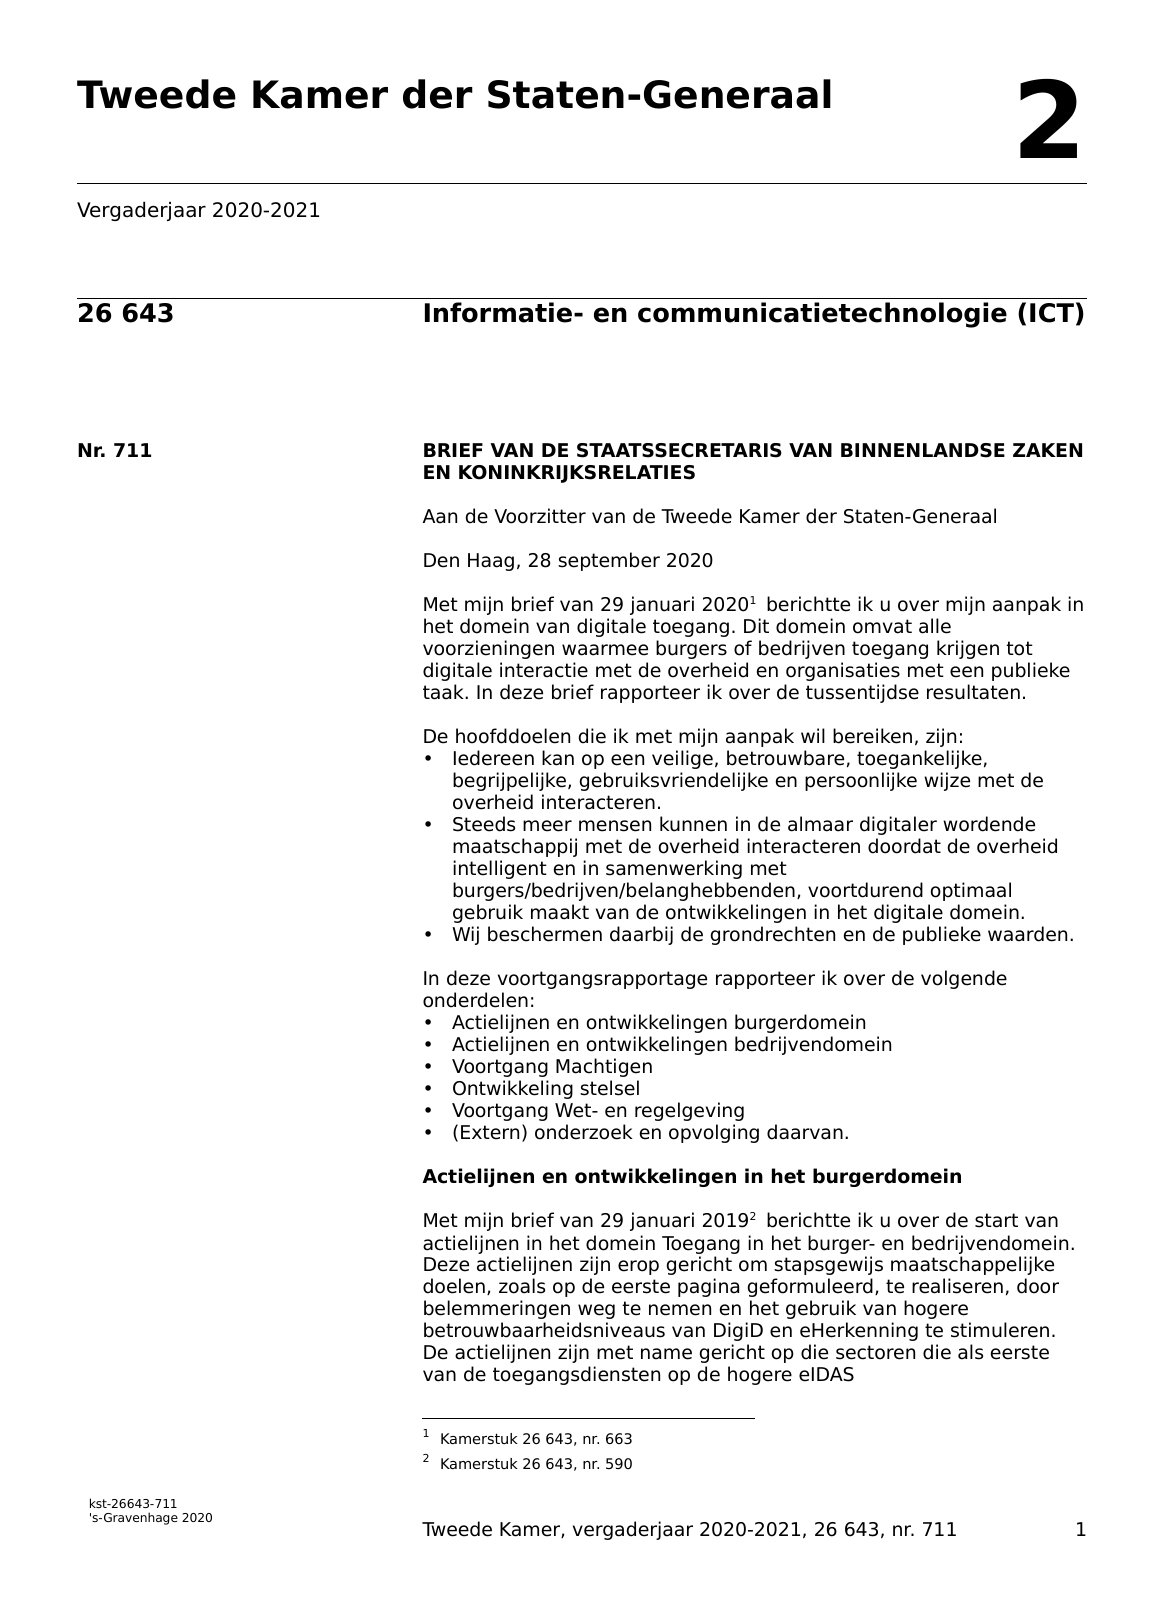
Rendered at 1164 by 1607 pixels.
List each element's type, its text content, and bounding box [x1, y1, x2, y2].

text • Iedereen kan op een veilige, betrouwbare, toegankelijke, begrijpelijke, gebruiksvriendelijke en persoonlijke wijze met de overheid interacteren. [422, 748, 1087, 814]
text • Actielijnen en ontwikkelingen burgerdomein [422, 1012, 1087, 1034]
text kst-26643-711 [88, 1497, 323, 1511]
subtitle Actielijnen en ontwikkelingen in het burgerdomein [422, 1166, 1087, 1188]
text De hoofddoelen die ik met mijn aanpak wil bereiken, zijn: [422, 726, 1087, 748]
text In deze voortgangsrapportage rapporteer ik over de volgende onderdelen: [422, 968, 1087, 1012]
table_header Tweede Kamer der Staten-Generaal [77, 59, 886, 183]
text Aan de Voorzitter van de Tweede Kamer der Staten-Generaal [422, 506, 1087, 528]
text • Ontwikkeling stelsel [422, 1078, 1087, 1100]
text Den Haag, 28 september 2020 [422, 550, 1087, 572]
text Kamerstuk 26 643, nr. 663 [422, 1427, 1087, 1449]
text • (Extern) onderzoek en opvolging daarvan. [422, 1122, 1087, 1144]
text Met mijn brief van 29 januari 2020 berichtte ik u over mijn aanpak in het domein van digitale toegang. Dit domein omvat alle voorzieningen waarmee burgers of bedrijven toegang krijgen tot digitale interactie met de overheid en organisaties met een publieke taak. In deze brief rapporteer ik over de tussentijdse resultaten. [422, 594, 1087, 704]
subtitle 26 643 Informatie- en communicatietechnologie (ICT) [77, 299, 1087, 329]
text 's-Gravenhage 2020 [88, 1511, 323, 1525]
subtitle Nr. 711 BRIEF VAN DE STAATSSECRETARIS VAN BINNENLANDSE ZAKEN EN KONINKRIJKSRELATIES [77, 440, 1087, 484]
text • Wij beschermen daarbij de grondrechten en de publieke waarden. [422, 924, 1087, 946]
text • Voortgang Machtigen [422, 1056, 1087, 1078]
table_cell Vergaderjaar 2020-2021 [77, 184, 1087, 298]
text Met mijn brief van 29 januari 2019 berichtte ik u over de start van actielijnen in het domein Toegang in het burger- en bedrijvendomein. Deze actielijnen zijn erop gericht om stapsgewijs maatschappelijke doelen, zoals op de eerste pagina geformuleerd, te realiseren, door belemmeringen weg te nemen en het gebruik van hogere betrouwbaarheidsniveaus van DigiD en eHerkenning te stimuleren. De actielijnen zijn met name gericht op die sectoren die als eerste van de toegangsdiensten op de hogere eIDAS [422, 1210, 1087, 1386]
text • Steeds meer mensen kunnen in de almaar digitaler wordende maatschappij met de overheid interacteren doordat de overheid intelligent en in samenwerking met burgers/bedrijven/belanghebbenden, voortdurend optimaal gebruik maakt van de ontwikkelingen in het digitale domein. [422, 814, 1087, 924]
text Kamerstuk 26 643, nr. 590 [422, 1452, 1087, 1474]
text • Actielijnen en ontwikkelingen bedrijvendomein [422, 1034, 1087, 1056]
table_header 2 [886, 59, 1087, 183]
text • Voortgang Wet- en regelgeving [422, 1100, 1087, 1122]
